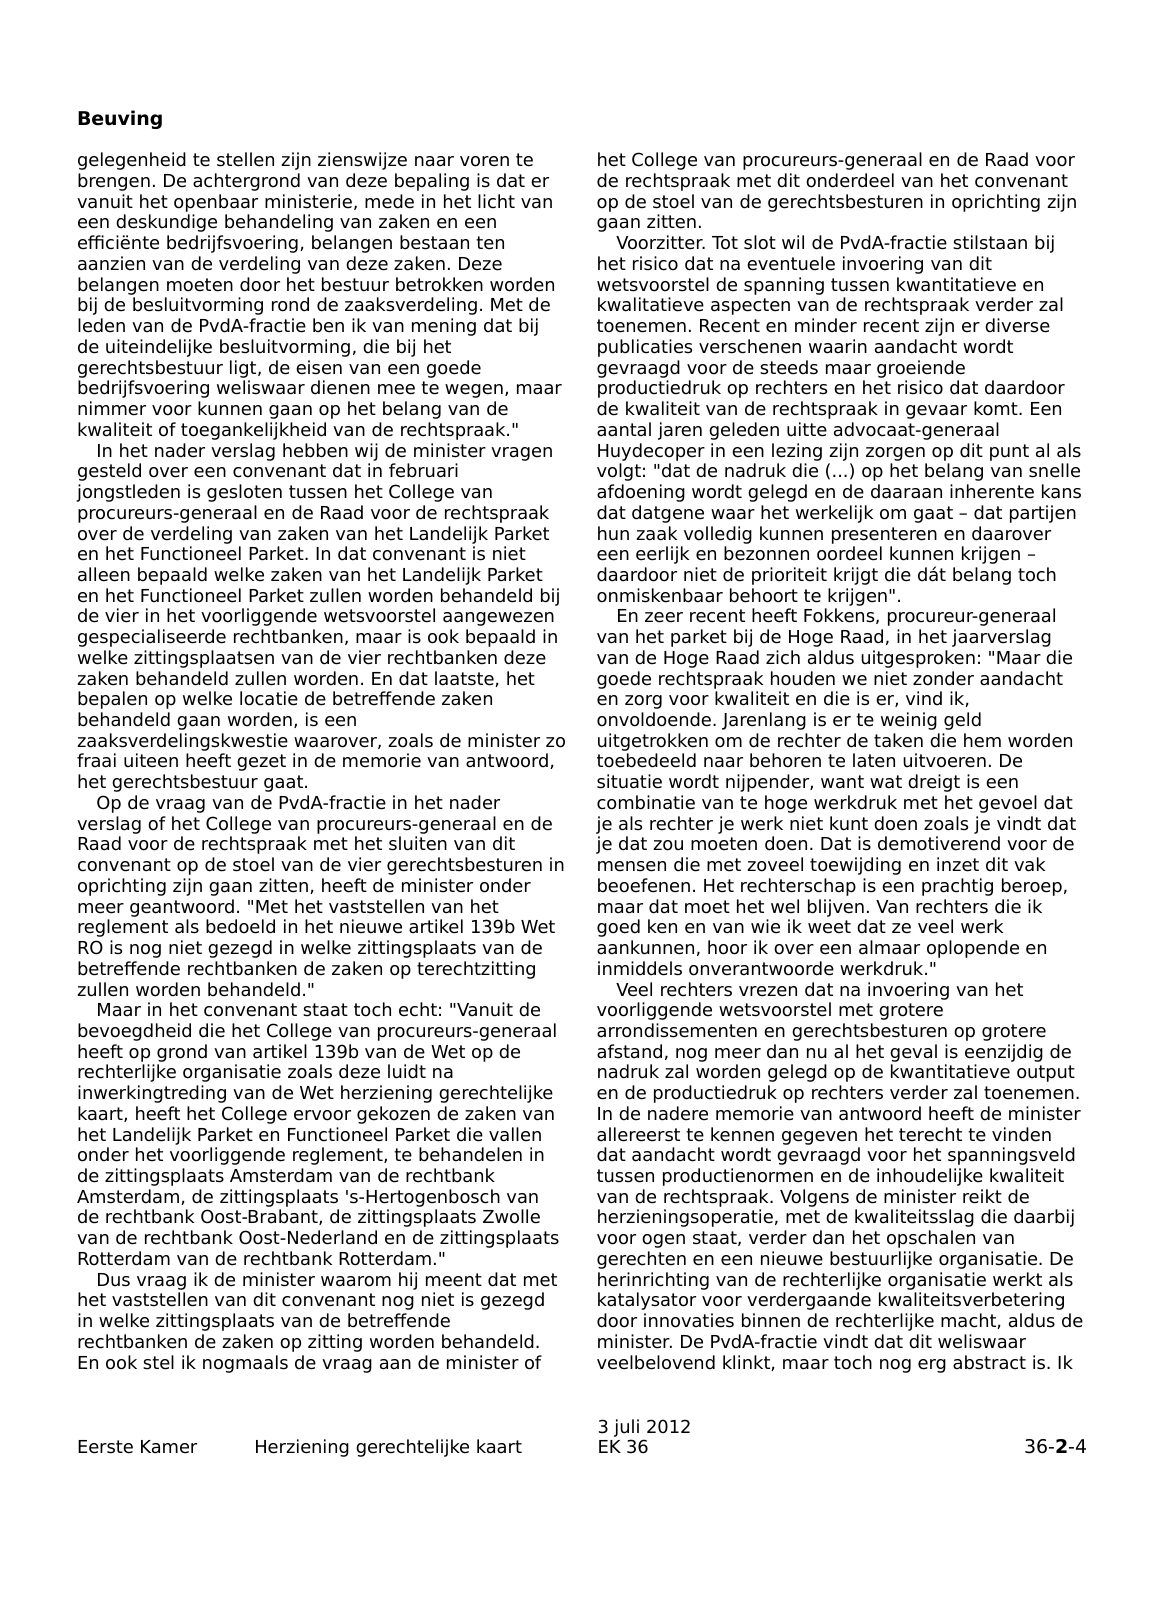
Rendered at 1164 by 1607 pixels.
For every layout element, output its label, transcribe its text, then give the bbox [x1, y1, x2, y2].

text gelegenheid te stellen zijn zienswijze naar voren te brengen. De achtergrond van deze bepaling is dat er vanuit het openbaar ministerie, mede in het licht van een deskundige behandeling van zaken en een efficiënte bedrijfsvoering, belangen bestaan ten aanzien van de verdeling van deze zaken. Deze belangen moeten door het bestuur betrokken worden bij de besluitvorming rond de zaaksverdeling. Met de leden van de PvdA-fractie ben ik van mening dat bij de uiteindelijke besluitvorming, die bij het gerechtsbestuur ligt, de eisen van een goede bedrijfsvoering weliswaar dienen mee te wegen, maar nimmer voor kunnen gaan op het belang van de kwaliteit of toegankelijkheid van de rechtspraak." [77, 150, 567, 440]
text In het nader verslag hebben wij de minister vragen gesteld over een convenant dat in februari jongstleden is gesloten tussen het College van procureurs-generaal en de Raad voor de rechtspraak over de verdeling van zaken van het Landelijk Parket en het Functioneel Parket. In dat convenant is niet alleen bepaald welke zaken van het Landelijk Parket en het Functioneel Parket zullen worden behandeld bij de vier in het voorliggende wetsvoorstel aangewezen gespecialiseerde rechtbanken, maar is ook bepaald in welke zittingsplaatsen van de vier rechtbanken deze zaken behandeld zullen worden. En dat laatste, het bepalen op welke locatie de betreffende zaken behandeld gaan worden, is een zaaksverdelingskwestie waarover, zoals de minister zo fraai uiteen heeft gezet in de memorie van antwoord, het gerechtsbestuur gaat. [77, 440, 567, 793]
text Maar in het convenant staat toch echt: "Vanuit de bevoegdheid die het College van procureurs-generaal heeft op grond van artikel 139b van de Wet op de rechterlijke organisatie zoals deze luidt na inwerkingtreding van de Wet herziening gerechtelijke kaart, heeft het College ervoor gekozen de zaken van het Landelijk Parket en Functioneel Parket die vallen onder het voorliggende reglement, te behandelen in de zittingsplaats Amsterdam van de rechtbank Amsterdam, de zittingsplaats 's-Hertogenbosch van de rechtbank Oost-Brabant, de zittingsplaats Zwolle van de rechtbank Oost-Nederland en de zittingsplaats Rotterdam van de rechtbank Rotterdam." [77, 1000, 567, 1269]
text Veel rechters vrezen dat na invoering van het voorliggende wetsvoorstel met grotere arrondissementen en gerechtsbesturen op grotere afstand, nog meer dan nu al het geval is eenzijdig de nadruk zal worden gelegd op de kwantitatieve output en de productiedruk op rechters verder zal toenemen. In de nadere memorie van antwoord heeft de minister allereerst te kennen gegeven het terecht te vinden dat aandacht wordt gevraagd voor het spanningsveld tussen productienormen en de inhoudelijke kwaliteit van de rechtspraak. Volgens de minister reikt de herzieningsoperatie, met de kwaliteitsslag die daarbij voor ogen staat, verder dan het opschalen van gerechten en een nieuwe bestuurlijke organisatie. De herinrichting van de rechterlijke organisatie werkt als katalysator voor verdergaande kwaliteitsverbetering door innovaties binnen de rechterlijke macht, aldus de minister. De PvdA-fractie vindt dat dit weliswaar veelbelovend klinkt, maar toch nog erg abstract is. Ik [596, 979, 1087, 1373]
text het College van procureurs-generaal en de Raad voor de rechtspraak met dit onderdeel van het convenant op de stoel van de gerechtsbesturen in oprichting zijn gaan zitten. [596, 150, 1087, 233]
text Op de vraag van de PvdA-fractie in het nader verslag of het College van procureurs-generaal en de Raad voor de rechtspraak met het sluiten van dit convenant op de stoel van de vier gerechtsbesturen in oprichting zijn gaan zitten, heeft de minister onder meer geantwoord. "Met het vaststellen van het reglement als bedoeld in het nieuwe artikel 139b Wet RO is nog niet gezegd in welke zittingsplaats van de betreffende rechtbanken de zaken op terechtzitting zullen worden behandeld." [77, 793, 567, 1000]
text Dus vraag ik de minister waarom hij meent dat met het vaststellen van dit convenant nog niet is gezegd in welke zittingsplaats van de betreffende rechtbanken de zaken op zitting worden behandeld. En ook stel ik nogmaals de vraag aan de minister of [77, 1269, 567, 1373]
text En zeer recent heeft Fokkens, procureur-generaal van het parket bij de Hoge Raad, in het jaarverslag van de Hoge Raad zich aldus uitgesproken: "Maar die goede rechtspraak houden we niet zonder aandacht en zorg voor kwaliteit en die is er, vind ik, onvoldoende. Jarenlang is er te weinig geld uitgetrokken om de rechter de taken die hem worden toebedeeld naar behoren te laten uitvoeren. De situatie wordt nijpender, want wat dreigt is een combinatie van te hoge werkdruk met het gevoel dat je als rechter je werk niet kunt doen zoals je vindt dat je dat zou moeten doen. Dat is demotiverend voor de mensen die met zoveel toewijding en inzet dit vak beoefenen. Het rechterschap is een prachtig beroep, maar dat moet het wel blijven. Van rechters die ik goed ken en van wie ik weet dat ze veel werk aankunnen, hoor ik over een almaar oplopende en inmiddels onverantwoorde werkdruk." [596, 606, 1087, 979]
text Voorzitter. Tot slot wil de PvdA-fractie stilstaan bij het risico dat na eventuele invoering van dit wetsvoorstel de spanning tussen kwantitatieve en kwalitatieve aspecten van de rechtspraak verder zal toenemen. Recent en minder recent zijn er diverse publicaties verschenen waarin aandacht wordt gevraagd voor de steeds maar groeiende productiedruk op rechters en het risico dat daardoor de kwaliteit van de rechtspraak in gevaar komt. Een aantal jaren geleden uitte advocaat-generaal Huydecoper in een lezing zijn zorgen op dit punt al als volgt: "dat de nadruk die (...) op het belang van snelle afdoening wordt gelegd en de daaraan inherente kans dat datgene waar het werkelijk om gaat – dat partijen hun zaak volledig kunnen presenteren en daarover een eerlijk en bezonnen oordeel kunnen krijgen – daardoor niet de prioriteit krijgt die dát belang toch onmiskenbaar behoort te krijgen". [596, 233, 1087, 606]
